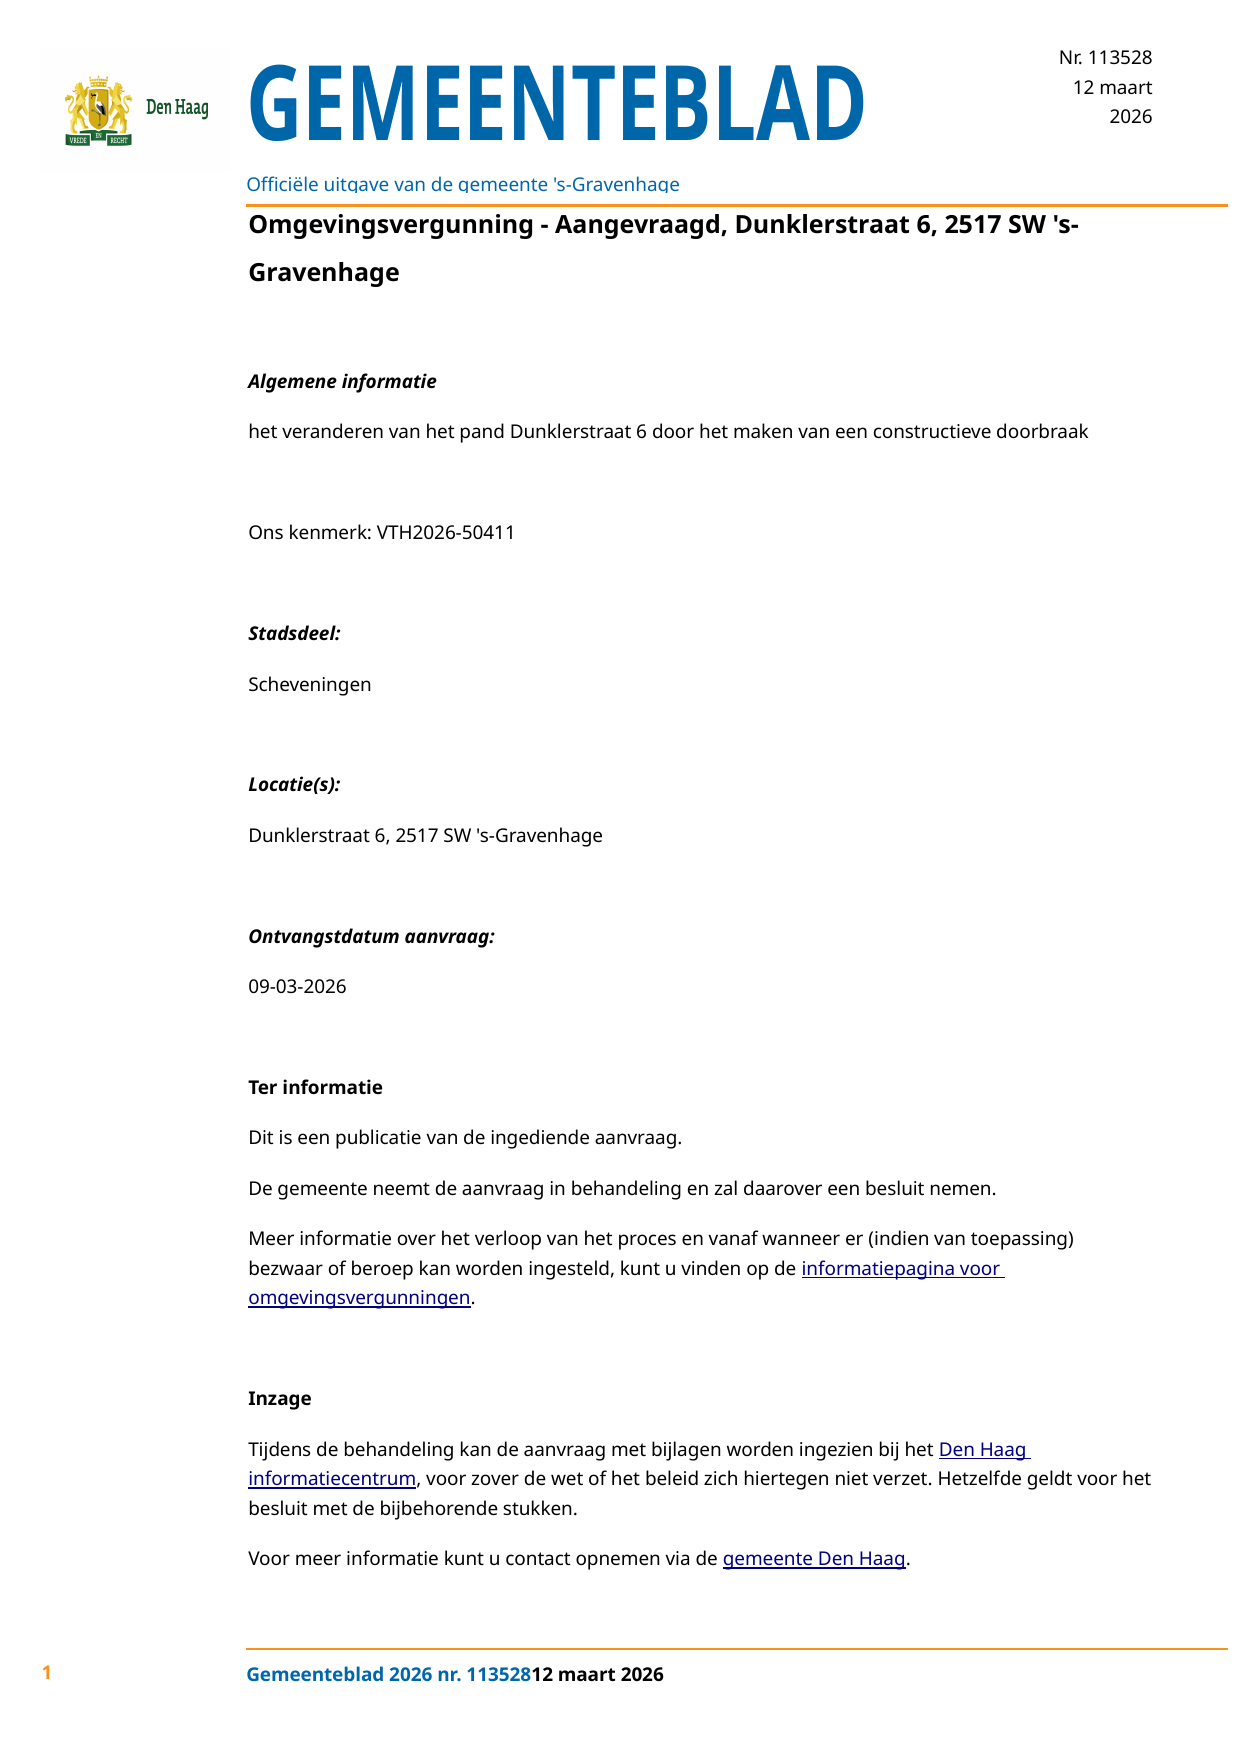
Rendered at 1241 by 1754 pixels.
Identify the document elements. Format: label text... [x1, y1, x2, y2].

text het veranderen van het pand Dunklerstraat 6 door het maken van een constructieve doorbraak [248, 419, 1152, 444]
text Locatie(s): [248, 772, 1152, 797]
text Voor meer informatie kunt u contact opnemen via de gemeente Den Haag. [248, 1545, 1152, 1571]
text Ontvangstdatum aanvraag: [248, 923, 1152, 949]
text 09-03-2026 [248, 973, 1152, 999]
text Stadsdeel: [248, 620, 1152, 646]
text Meer informatie over het verloop van het proces en vanaf wanneer er (indien van toepassing) bezwaar of beroep kan worden ingesteld, kunt u vinden op de informatiepagina voor omgevingsvergunningen. [248, 1225, 1152, 1310]
text Ter informatie [248, 1074, 1152, 1100]
text Omgevingsvergunning - Aangevraagd, Dunklerstraat 6, 2517 SW 's-Gravenhage [248, 207, 1152, 288]
picture [41, 47, 231, 172]
text Scheveningen [248, 671, 1152, 697]
text Ons kenmerk: VTH2026-50411 [248, 519, 1152, 545]
text Algemene informatie [248, 368, 1152, 394]
text Tijdens de behandeling kan de aanvraag met bijlagen worden ingezien bij het Den Haag informatiecentrum, voor zover de wet of het beleid zich hiertegen niet verzet. Hetzelfde geldt voor het besluit met de bijbehorende stukken. [248, 1436, 1152, 1521]
text Dit is een publicatie van de ingediende aanvraag. [248, 1124, 1152, 1150]
text Dunklerstraat 6, 2517 SW 's-Gravenhage [248, 822, 1152, 848]
text Inzage [248, 1385, 1152, 1411]
text De gemeente neemt de aanvraag in behandeling en zal daarover een besluit nemen. [248, 1175, 1152, 1201]
